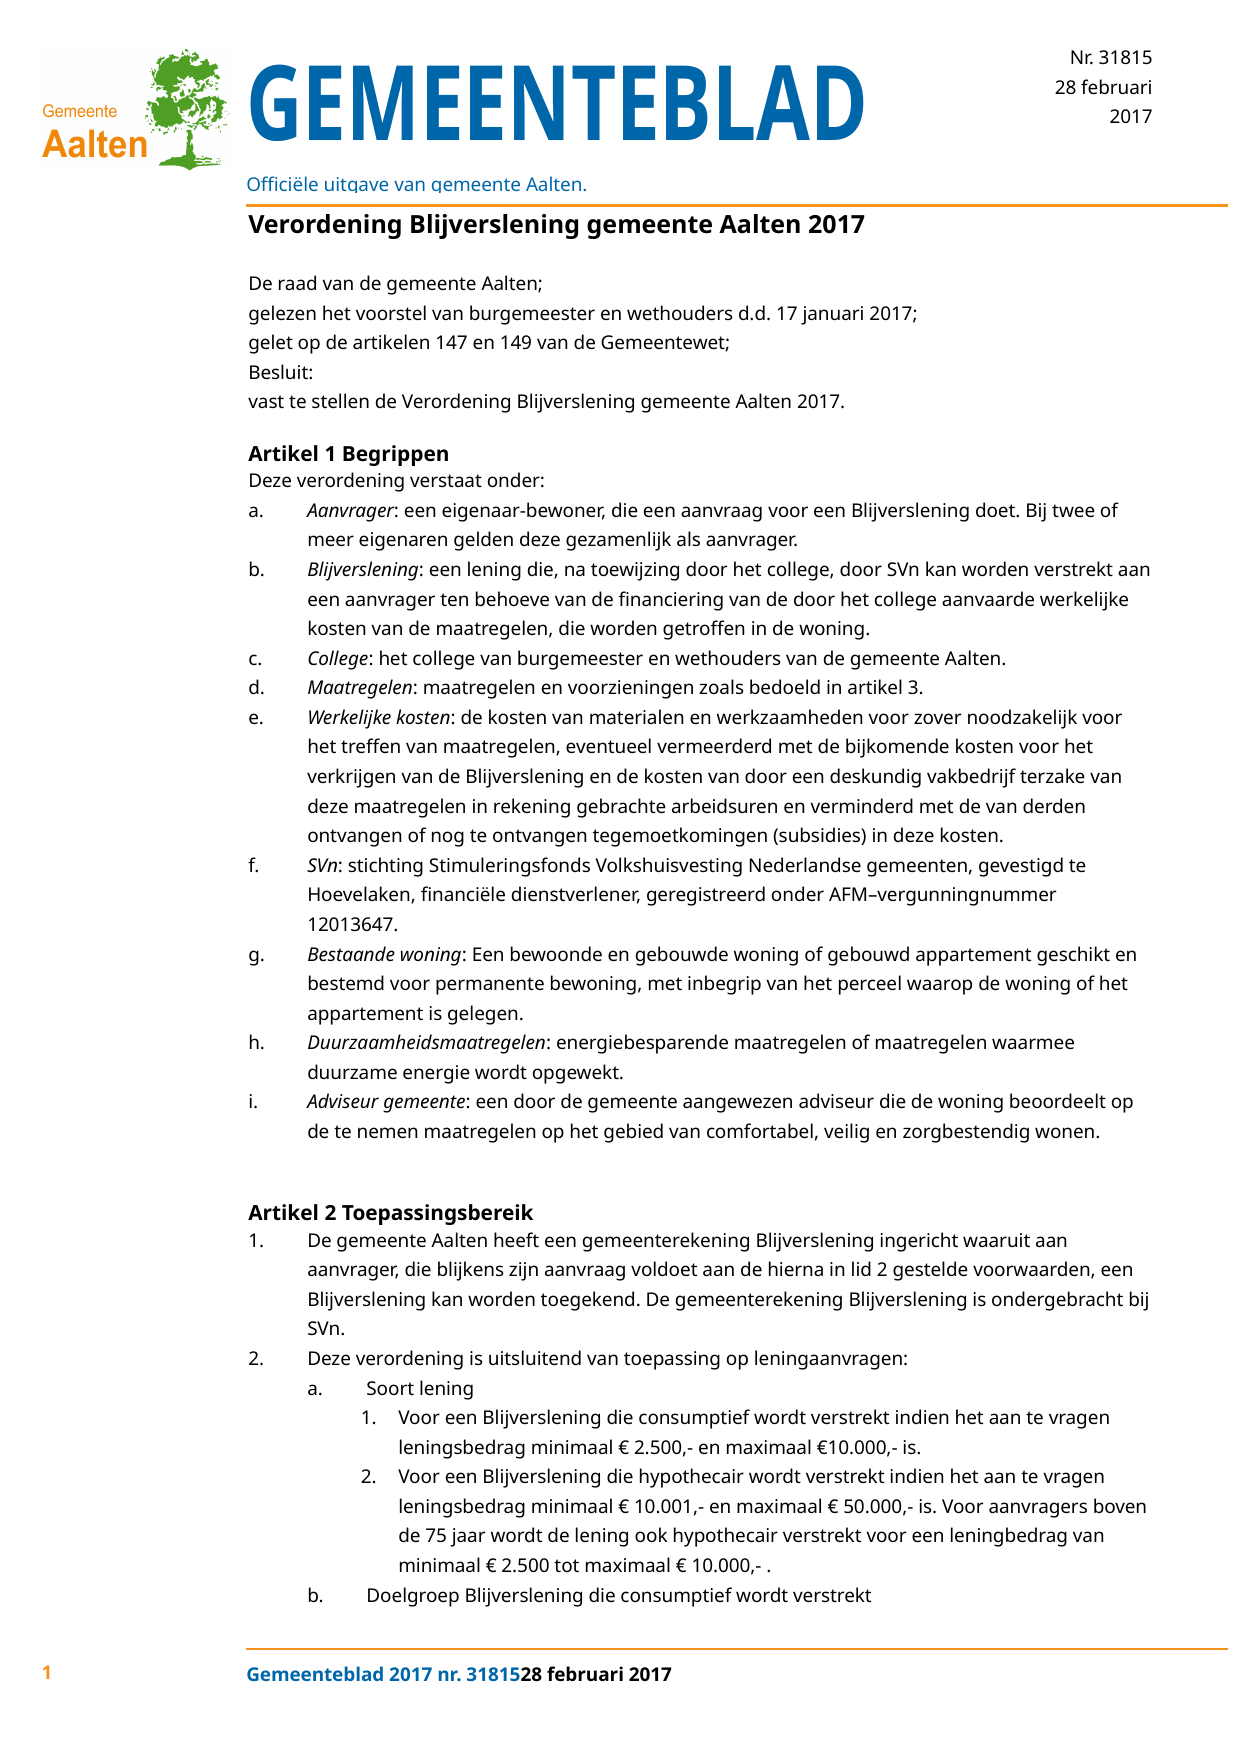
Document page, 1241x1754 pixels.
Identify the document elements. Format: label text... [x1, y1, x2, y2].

list De gemeente Aalten heeft een gemeenterekening Blijverslening ingericht waaruit aan aanvrager, die blijkens zijn aanvraag voldoet aan de hierna in lid 2 gestelde voorwaarden, een Blijverslening kan worden toegekend. De gemeenterekening Blijverslening is ondergebracht bij SVn. [248, 1227, 1152, 1341]
text Verordening Blijverslening gemeente Aalten 2017 [248, 207, 1152, 241]
list Adviseur gemeente: een door de gemeente aangewezen adviseur die de woning beoordeelt op de te nemen maatregelen op het gebied van comfortabel, veilig en zorgbestendig wonen. [248, 1089, 1152, 1144]
list College: het college van burgemeester en wethouders van de gemeente Aalten. [248, 645, 1152, 671]
list Voor een Blijverslening die hypothecair wordt verstrekt indien het aan te vragen leningsbedrag minimaal € 10.001,- en maximaal € 50.000,- is. Voor aanvragers boven de 75 jaar wordt de lening ook hypothecair verstrekt voor een leningbedrag van minimaal € 2.500 tot maximaal € 10.000,- . [361, 1463, 1152, 1578]
text vast te stellen de Verordening Blijverslening gemeente Aalten 2017. [248, 389, 1152, 414]
list Voor een Blijverslening die consumptief wordt verstrekt indien het aan te vragen leningsbedrag minimaal € 2.500,- en maximaal €10.000,- is. [361, 1404, 1152, 1459]
list Blijverslening: een lening die, na toewijzing door het college, door SVn kan worden verstrekt aan een aanvrager ten behoeve van de financiering van de door het college aanvaarde werkelijke kosten van de maatregelen, die worden getroffen in de woning. [248, 556, 1152, 641]
text gelezen het voorstel van burgemeester en wethouders d.d. 17 januari 2017; [248, 300, 1152, 326]
text Artikel 2 Toepassingsbereik [248, 1198, 1152, 1227]
text Artikel 1 Begrippen [248, 439, 1152, 467]
list Deze verordening is uitsluitend van toepassing op leningaanvragen: [248, 1345, 1152, 1371]
list SVn: stichting Stimuleringsfonds Volkshuisvesting Nederlandse gemeenten, gevestigd te Hoevelaken, financiële dienstverlener, geregistreerd onder AFM–vergunningnummer 12013647. [248, 852, 1152, 937]
picture [41, 47, 231, 172]
list Aanvrager: een eigenaar-bewoner, die een aanvraag voor een Blijverslening doet. Bij twee of meer eigenaren gelden deze gezamenlijk als aanvrager. [248, 497, 1152, 552]
list Maatregelen: maatregelen en voorzieningen zoals bedoeld in artikel 3. [248, 674, 1152, 700]
text De raad van de gemeente Aalten; [248, 270, 1152, 296]
list Soort lening [307, 1375, 1152, 1400]
text Besluit: [248, 359, 1152, 385]
list Duurzaamheidsmaatregelen: energiebesparende maatregelen of maatregelen waarmee duurzame energie wordt opgewekt. [248, 1029, 1152, 1085]
text gelet op de artikelen 147 en 149 van de Gemeentewet; [248, 329, 1152, 355]
list Bestaande woning: Een bewoonde en gebouwde woning of gebouwd appartement geschikt en bestemd voor permanente bewoning, met inbegrip van het perceel waarop de woning of het appartement is gelegen. [248, 941, 1152, 1026]
list Doelgroep Blijverslening die consumptief wordt verstrekt [307, 1582, 1152, 1607]
text Deze verordening verstaat onder: [248, 467, 1152, 493]
list Werkelijke kosten: de kosten van materialen en werkzaamheden voor zover noodzakelijk voor het treffen van maatregelen, eventueel vermeerderd met de bijkomende kosten voor het verkrijgen van de Blijverslening en de kosten van door een deskundig vakbedrijf terzake van deze maatregelen in rekening gebrachte arbeidsuren en verminderd met de van derden ontvangen of nog te ontvangen tegemoetkomingen (subsidies) in deze kosten. [248, 704, 1152, 848]
